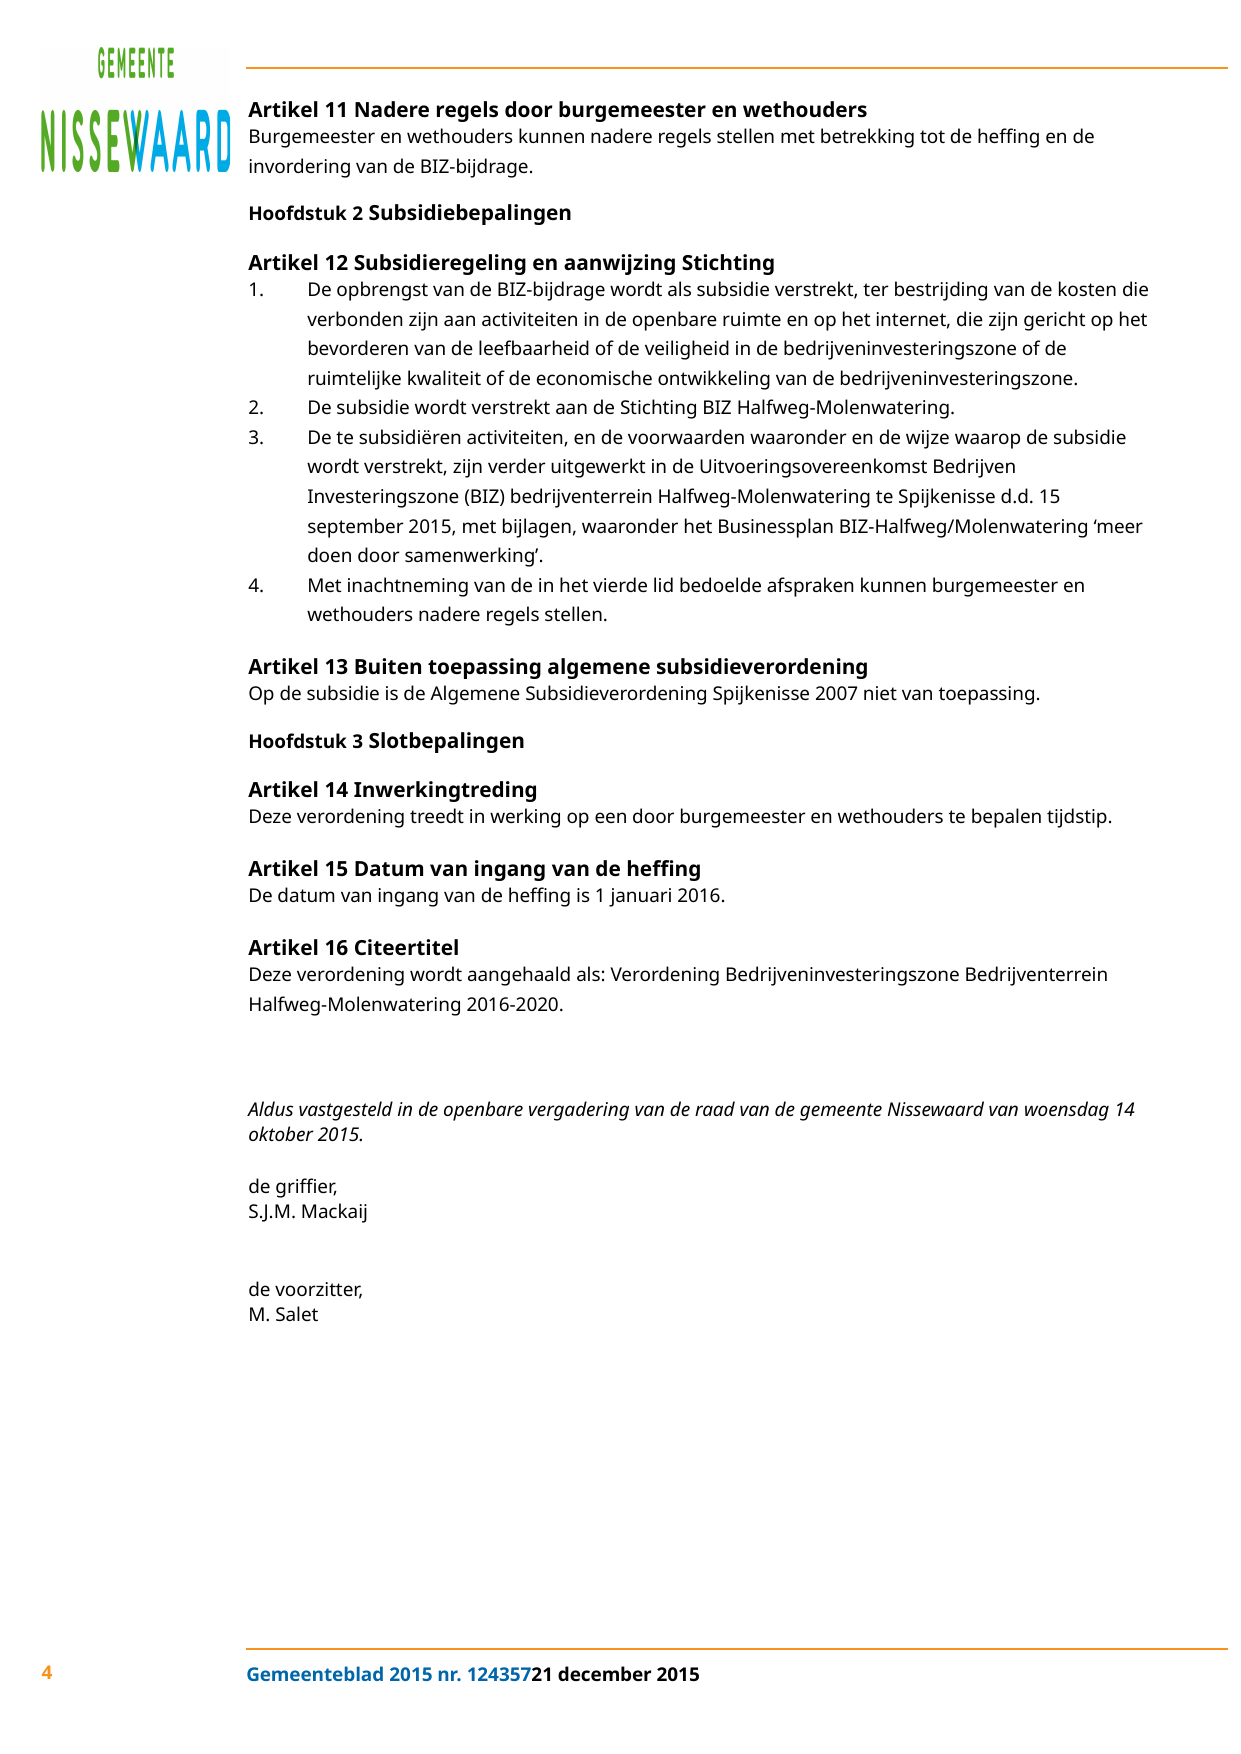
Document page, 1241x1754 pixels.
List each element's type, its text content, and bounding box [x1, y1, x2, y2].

text Op de subsidie is de Algemene Subsidieverordening Spijkenisse 2007 niet van toepassing. [248, 680, 1152, 706]
picture [222, 122, 227, 160]
text S.J.M. Mackaij [248, 1199, 1152, 1224]
picture [154, 157, 165, 172]
text Artikel 14 Inwerkingtreding [248, 775, 1152, 804]
list Met inachtneming van de in het vierde lid bedoelde afspraken kunnen burgemeester en wethouders nadere regels stellen. [248, 572, 1152, 627]
text Artikel 16 Citeertitel [248, 933, 1152, 961]
text Artikel 15 Datum van ingang van de heffing [248, 854, 1152, 883]
text de voorzitter, [248, 1276, 1152, 1302]
text Hoofdstuk 2 Subsidiebepalingen [248, 198, 1152, 227]
picture [41, 47, 231, 172]
text Artikel 13 Buiten toepassing algemene subsidieverordening [248, 652, 1152, 680]
text M. Salet [248, 1302, 1152, 1327]
text De datum van ingang van de heffing is 1 januari 2016. [248, 883, 1152, 908]
text Deze verordening wordt aangehaald als: Verordening Bedrijveninvesteringszone Bedrijventerrein Halfweg-Molenwatering 2016-2020. [248, 961, 1152, 1017]
text Hoofdstuk 3 Slotbepalingen [248, 726, 1152, 754]
picture [176, 157, 187, 172]
text de griffier, [248, 1173, 1152, 1199]
list De opbrengst van de BIZ-bijdrage wordt als subsidie verstrekt, ter bestrijding van de kosten die verbonden zijn aan activiteiten in de openbare ruimte en op het internet, die zijn gericht op het bevorderen van de leefbaarheid of de veiligheid in de bedrijveninvesteringszone of de ruimtelijke kwaliteit of de economische ontwikkeling van de bedrijveninvesteringszone. [248, 276, 1152, 391]
text Aldus vastgesteld in de openbare vergadering van de raad van de gemeente Nissewaard van woensdag 14 oktober 2015. [248, 1096, 1152, 1147]
picture [201, 122, 206, 138]
list De te subsidiëren activiteiten, en de voorwaarden waaronder en de wijze waarop de subsidie wordt verstrekt, zijn verder uitgewerkt in de Uitvoeringsovereenkomst Bedrijven Investeringszone (BIZ) bedrijventerrein Halfweg-Molenwatering te Spijkenisse d.d. 15 september 2015, met bijlagen, waaronder het Businessplan BIZ-Halfweg/Molenwatering ‘meer doen door samenwerking’. [248, 424, 1152, 568]
picture [200, 151, 206, 172]
text Burgemeester en wethouders kunnen nadere regels stellen met betrekking tot de heffing en de invordering van de BIZ-bijdrage. [248, 123, 1152, 178]
list De subsidie wordt verstrekt aan de Stichting BIZ Halfweg-Molenwatering. [248, 394, 1152, 420]
text Artikel 12 Subsidieregeling en aanwijzing Stichting [248, 248, 1152, 276]
text Artikel 11 Nadere regels door burgemeester en wethouders [248, 95, 1152, 123]
text Deze verordening treedt in werking op een door burgemeester en wethouders te bepalen tijdstip. [248, 804, 1152, 829]
